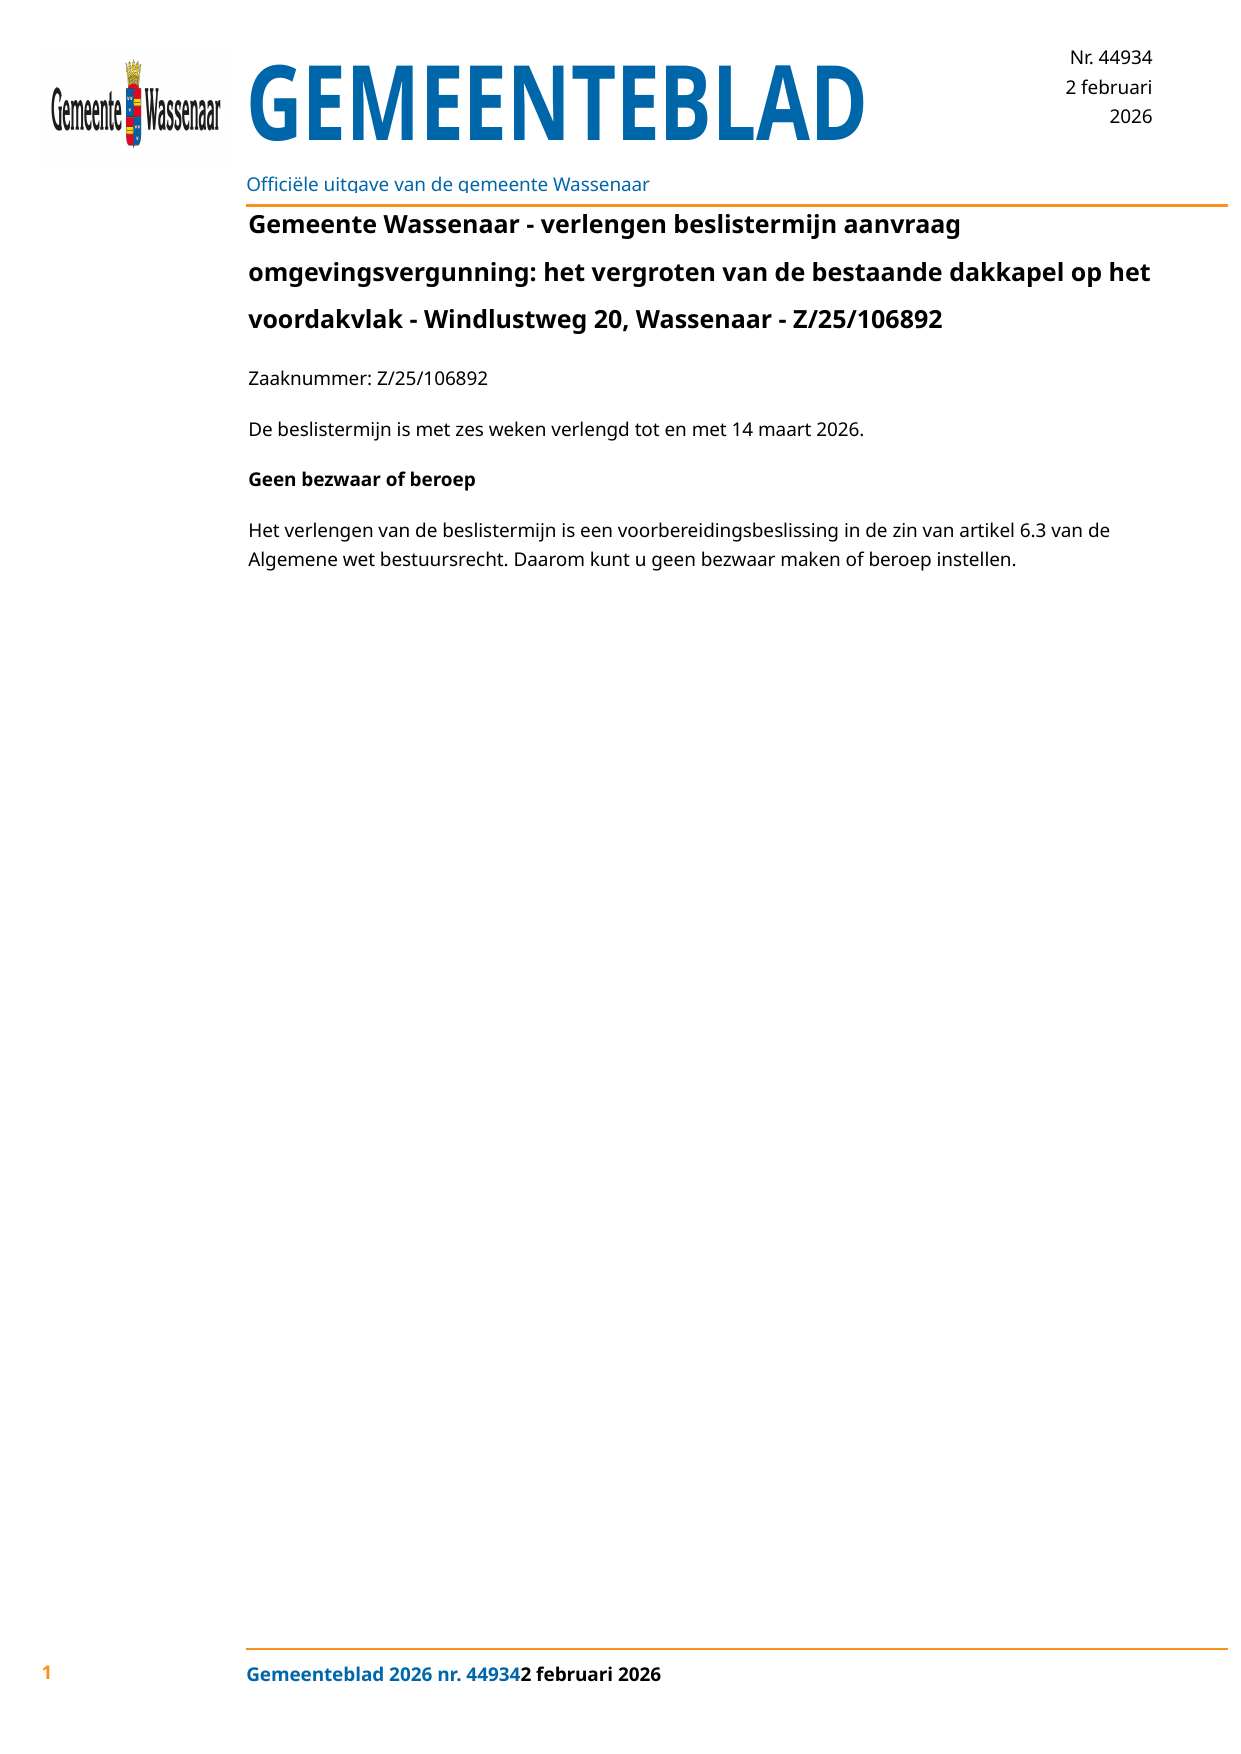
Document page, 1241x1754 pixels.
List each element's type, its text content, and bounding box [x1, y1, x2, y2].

text Zaaknummer: Z/25/106892 [248, 366, 1152, 391]
text Het verlengen van de beslistermijn is een voorbereidingsbeslissing in de zin van artikel 6.3 van de Algemene wet bestuursrecht. Daarom kunt u geen bezwaar maken of beroep instellen. [248, 517, 1152, 572]
text Gemeente Wassenaar - verlengen beslistermijn aanvraag omgevingsvergunning: het vergroten van de bestaande dakkapel op het voordakvlak - Windlustweg 20, Wassenaar - Z/25/106892 [248, 207, 1152, 336]
text Geen bezwaar of beroep [248, 466, 1152, 492]
text De beslistermijn is met zes weken verlengd tot en met 14 maart 2026. [248, 416, 1152, 442]
picture [41, 47, 231, 172]
